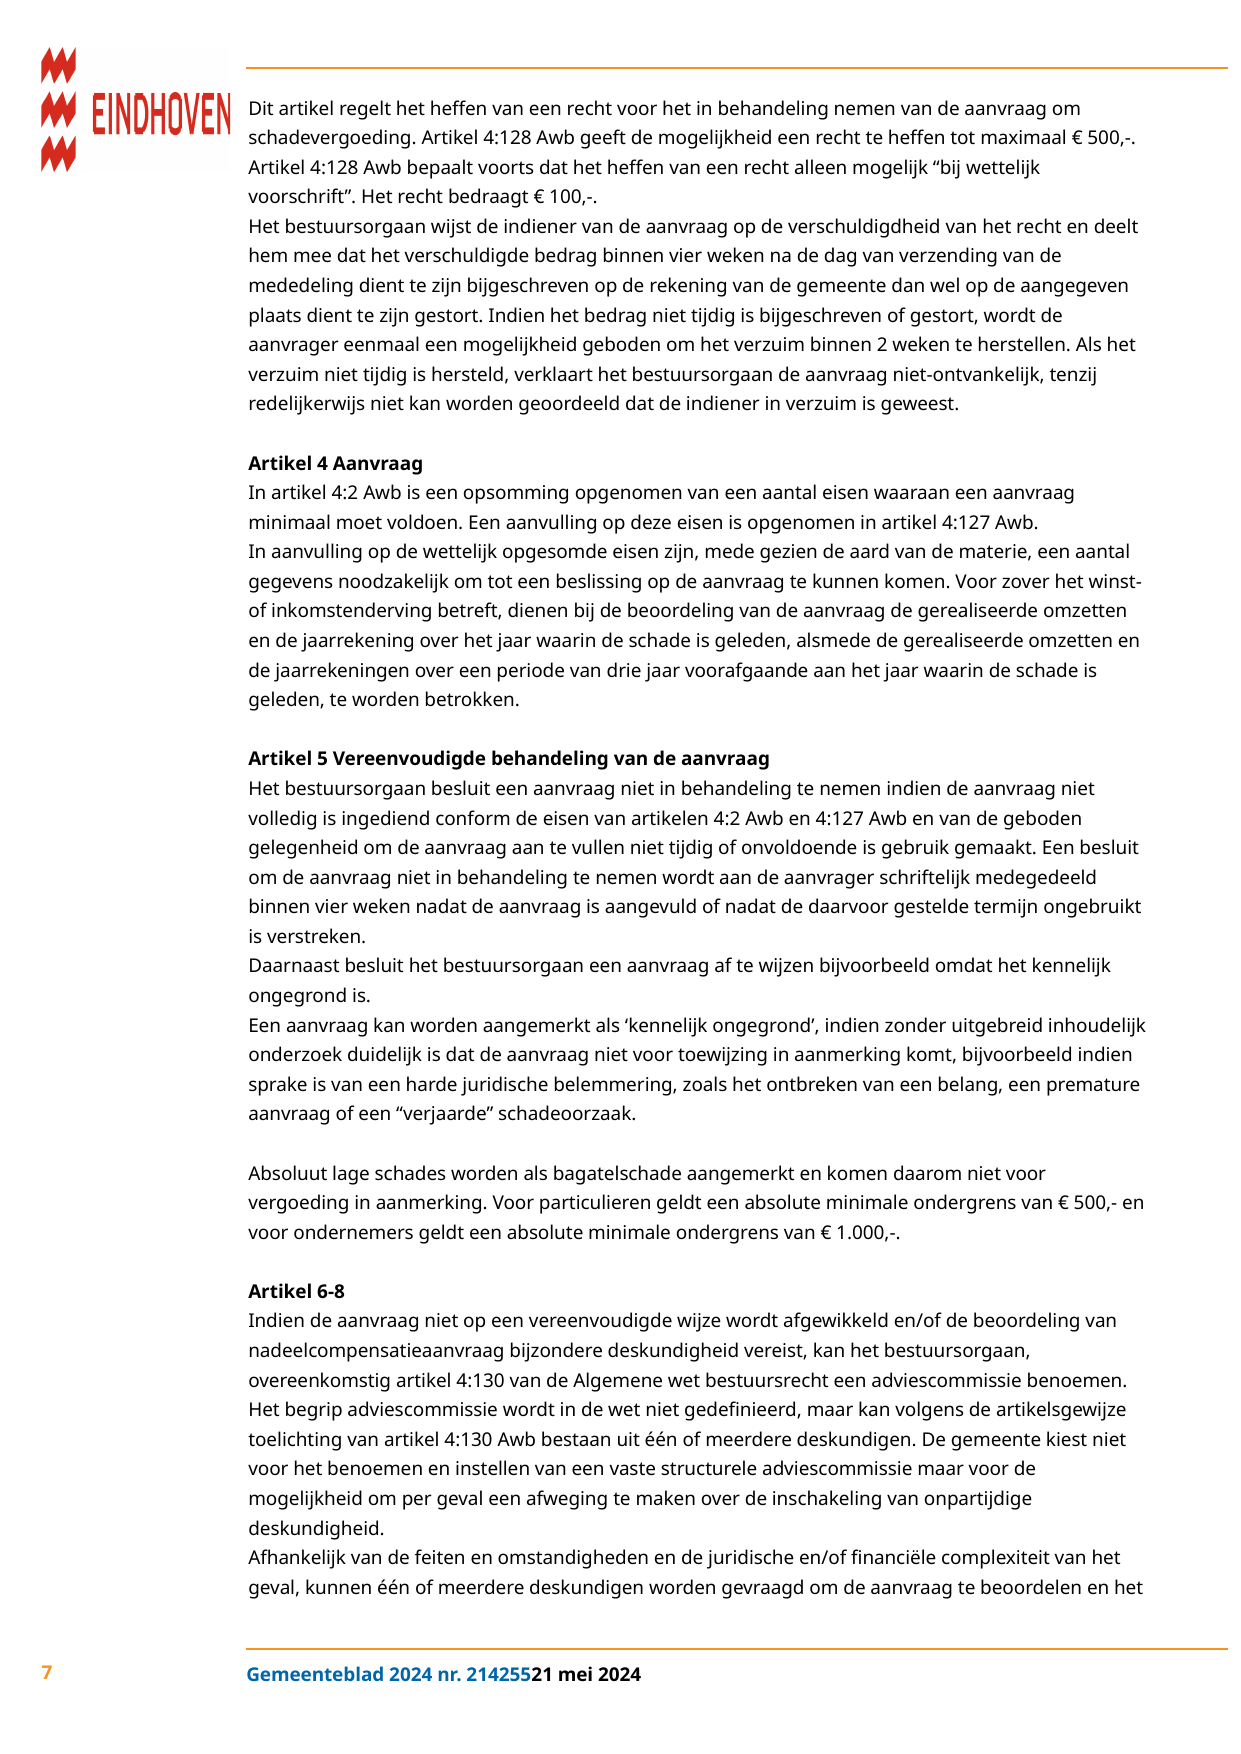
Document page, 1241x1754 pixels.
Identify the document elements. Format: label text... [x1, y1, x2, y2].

text Een aanvraag kan worden aangemerkt als ‘kennelijk ongegrond’, indien zonder uitgebreid inhoudelijk onderzoek duidelijk is dat de aanvraag niet voor toewijzing in aanmerking komt, bijvoorbeeld indien sprake is van een harde juridische belemmering, zoals het ontbreken van een belang, een premature aanvraag of een “verjaarde” schadeoorzaak. [248, 1012, 1152, 1126]
text Indien de aanvraag niet op een vereenvoudigde wijze wordt afgewikkeld en/of de beoordeling van nadeelcompensatieaanvraag bijzondere deskundigheid vereist, kan het bestuursorgaan, overeenkomstig artikel 4:130 van de Algemene wet bestuursrecht een adviescommissie benoemen. Het begrip adviescommissie wordt in de wet niet gedefinieerd, maar kan volgens de artikelsgewijze toelichting van artikel 4:130 Awb bestaan uit één of meerdere deskundigen. De gemeente kiest niet voor het benoemen en instellen van een vaste structurele adviescommissie maar voor de mogelijkheid om per geval een afweging te maken over de inschakeling van onpartijdige deskundigheid. [248, 1308, 1152, 1541]
text Het bestuursorgaan besluit een aanvraag niet in behandeling te nemen indien de aanvraag niet volledig is ingediend conform de eisen van artikelen 4:2 Awb en 4:127 Awb en van de geboden gelegenheid om de aanvraag aan te vullen niet tijdig of onvoldoende is gebruik gemaakt. Een besluit om de aanvraag niet in behandeling te nemen wordt aan de aanvrager schriftelijk medegedeeld binnen vier weken nadat de aanvraag is aangevuld of nadat de daarvoor gestelde termijn ongebruikt is verstreken. [248, 775, 1152, 949]
text Artikel 5 Vereenvoudigde behandeling van de aanvraag [248, 746, 1152, 771]
text Afhankelijk van de feiten en omstandigheden en de juridische en/of financiële complexiteit van het geval, kunnen één of meerdere deskundigen worden gevraagd om de aanvraag te beoordelen en het [248, 1544, 1152, 1600]
text In artikel 4:2 Awb is een opsomming opgenomen van een aantal eisen waaraan een aanvraag minimaal moet voldoen. Een aanvulling op deze eisen is opgenomen in artikel 4:127 Awb. [248, 479, 1152, 535]
text Artikel 4 Aanvraag [248, 450, 1152, 476]
text In aanvulling op de wettelijk opgesomde eisen zijn, mede gezien de aard van de materie, een aantal gegevens noodzakelijk om tot een beslissing op de aanvraag te kunnen komen. Voor zover het winst- of inkomstenderving betreft, dienen bij de beoordeling van de aanvraag de gerealiseerde omzetten en de jaarrekening over het jaar waarin de schade is geleden, alsmede de gerealiseerde omzetten en de jaarrekeningen over een periode van drie jaar voorafgaande aan het jaar waarin de schade is geleden, te worden betrokken. [248, 538, 1152, 712]
text Daarnaast besluit het bestuursorgaan een aanvraag af te wijzen bijvoorbeeld omdat het kennelijk ongegrond is. [248, 953, 1152, 1008]
text Absoluut lage schades worden als bagatelschade aangemerkt en komen daarom niet voor vergoeding in aanmerking. Voor particulieren geldt een absolute minimale ondergrens van € 500,- en voor ondernemers geldt een absolute minimale ondergrens van € 1.000,-. [248, 1160, 1152, 1245]
text Het bestuursorgaan wijst de indiener van de aanvraag op de verschuldigdheid van het recht en deelt hem mee dat het verschuldigde bedrag binnen vier weken na de dag van verzending van de mededeling dient te zijn bijgeschreven op de rekening van de gemeente dan wel op de aangegeven plaats dient te zijn gestort. Indien het bedrag niet tijdig is bijgeschreven of gestort, wordt de aanvrager eenmaal een mogelijkheid geboden om het verzuim binnen 2 weken te herstellen. Als het verzuim niet tijdig is hersteld, verklaart het bestuursorgaan de aanvraag niet-ontvankelijk, tenzij redelijkerwijs niet kan worden geoordeeld dat de indiener in verzuim is geweest. [248, 213, 1152, 416]
text Dit artikel regelt het heffen van een recht voor het in behandeling nemen van de aanvraag om schadevergoeding. Artikel 4:128 Awb geeft de mogelijkheid een recht te heffen tot maximaal € 500,-. Artikel 4:128 Awb bepaalt voorts dat het heffen van een recht alleen mogelijk “bij wettelijk voorschrift”. Het recht bedraagt € 100,-. [248, 95, 1152, 209]
text Artikel 6-8 [248, 1278, 1152, 1304]
picture [41, 47, 231, 172]
